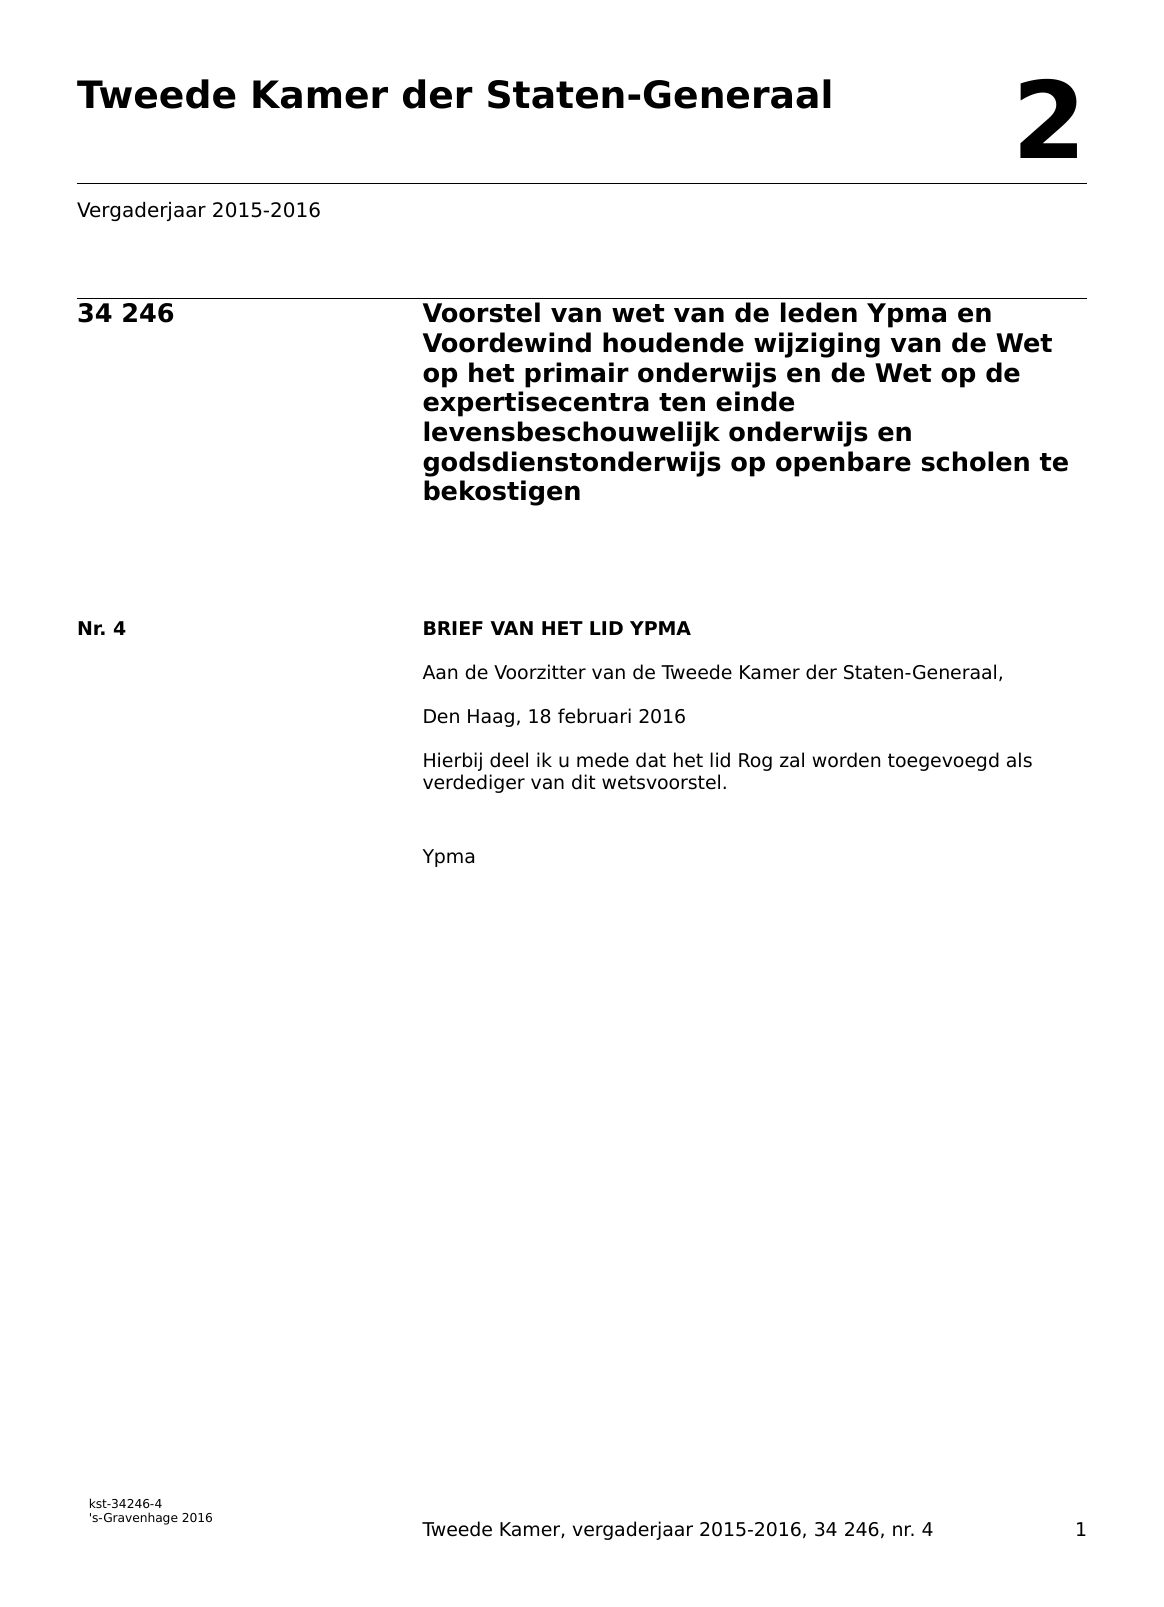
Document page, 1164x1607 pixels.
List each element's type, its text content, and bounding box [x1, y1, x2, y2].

text Hierbij deel ik u mede dat het lid Rog zal worden toegevoegd als verdediger van dit wetsvoorstel. [422, 750, 1087, 794]
table_header Tweede Kamer der Staten-Generaal [77, 59, 886, 183]
text 's-Gravenhage 2016 [88, 1511, 323, 1525]
table_cell Vergaderjaar 2015-2016 [77, 184, 1087, 298]
table_header 2 [886, 59, 1087, 183]
subtitle 34 246 Voorstel van wet van de leden Ypma en Voordewind houdende wijziging van de Wet op het primair onderwijs en de Wet op de expertisecentra ten einde levensbeschouwelijk onderwijs en godsdienstonderwijs op openbare scholen te bekostigen [77, 299, 1087, 507]
text Den Haag, 18 februari 2016 [422, 706, 1087, 728]
text kst-34246-4 [88, 1497, 323, 1511]
text Ypma [422, 824, 1087, 868]
text Aan de Voorzitter van de Tweede Kamer der Staten-Generaal, [422, 662, 1087, 684]
subtitle Nr. 4 BRIEF VAN HET LID YPMA [77, 618, 1087, 640]
